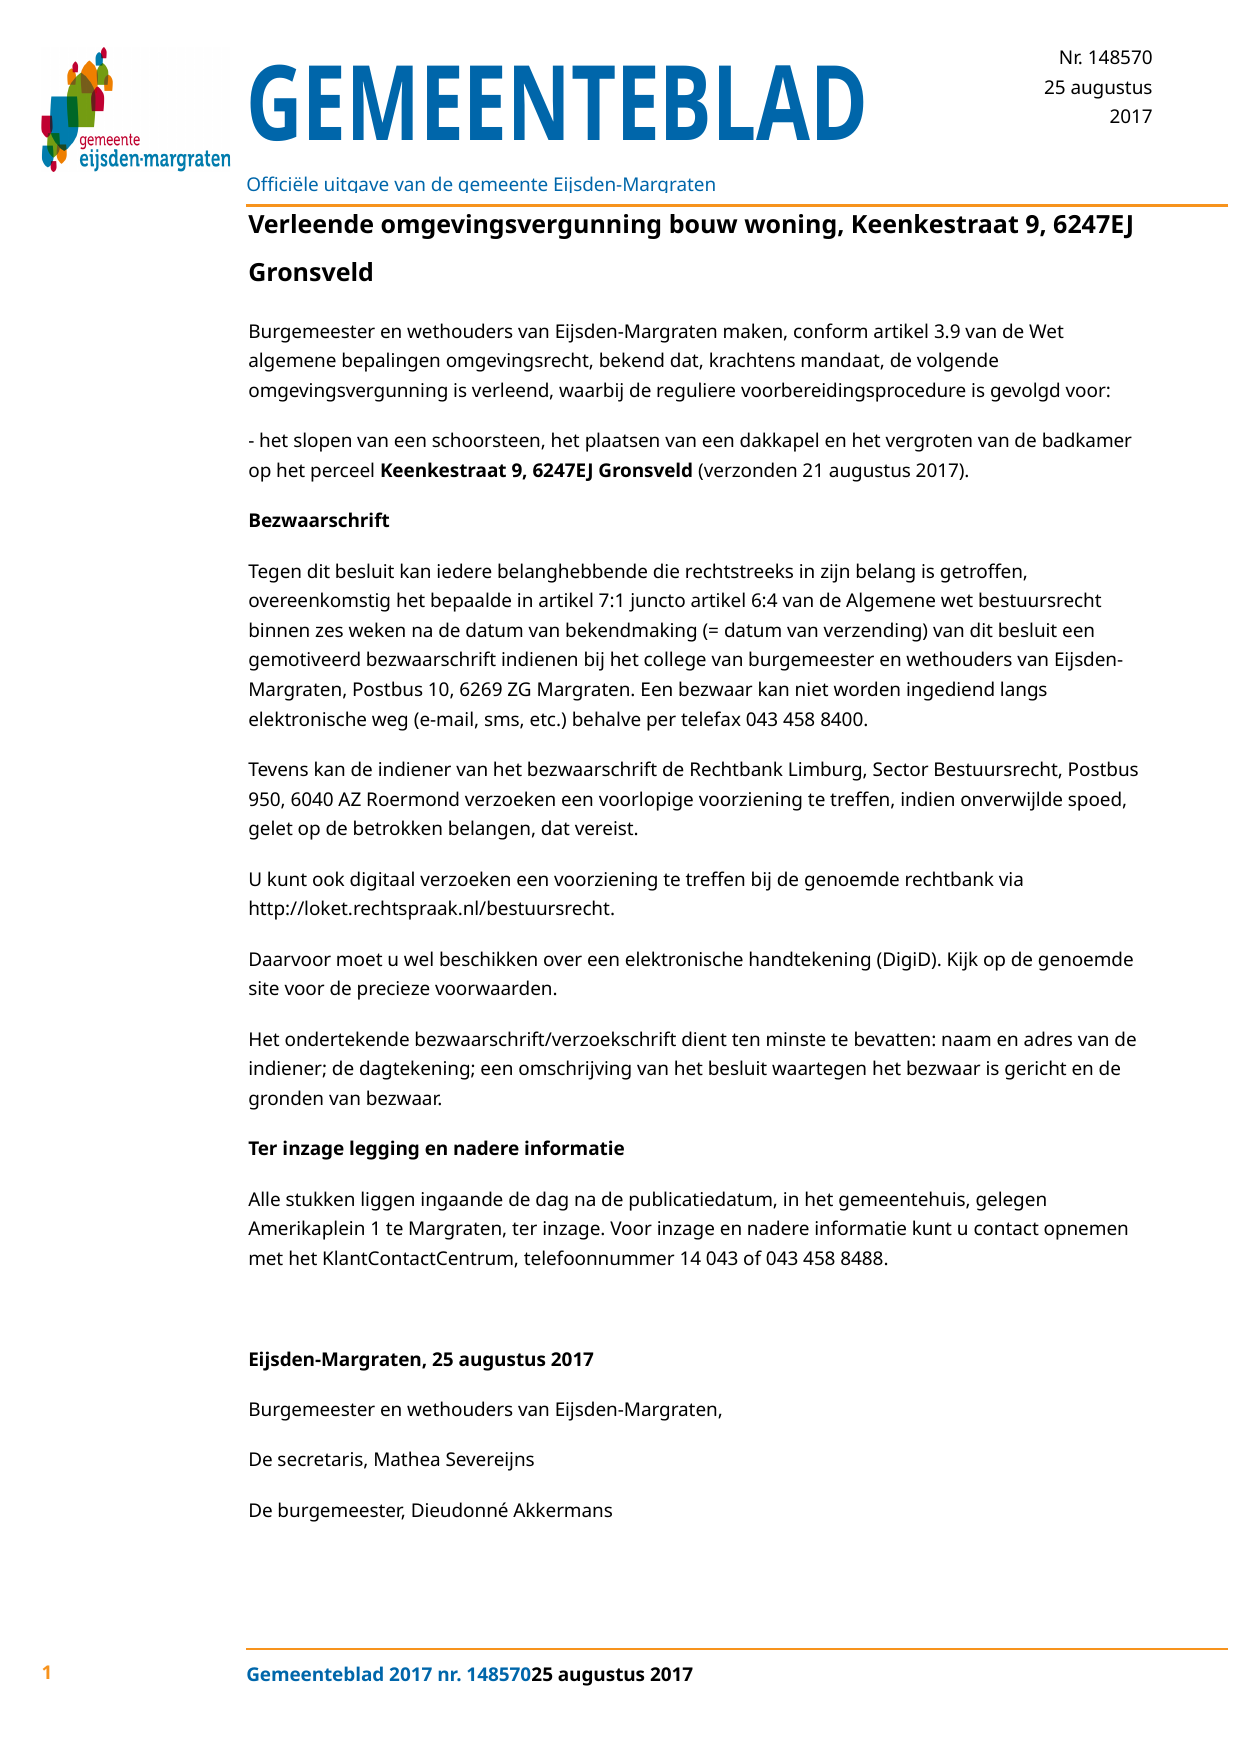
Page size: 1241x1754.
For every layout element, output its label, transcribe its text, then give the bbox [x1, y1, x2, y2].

text Tevens kan de indiener van het bezwaarschrift de Rechtbank Limburg, Sector Bestuursrecht, Postbus 950, 6040 AZ Roermond verzoeken een voorlopige voorziening te treffen, indien onverwijlde spoed, gelet op de betrokken belangen, dat vereist. [248, 756, 1152, 841]
text Burgemeester en wethouders van Eijsden-Margraten maken, conform artikel 3.9 van de Wet algemene bepalingen omgevingsrecht, bekend dat, krachtens mandaat, de volgende omgevingsvergunning is verleend, waarbij de reguliere voorbereidingsprocedure is gevolgd voor: [248, 318, 1152, 403]
text Tegen dit besluit kan iedere belanghebbende die rechtstreeks in zijn belang is getroffen, overeenkomstig het bepaalde in artikel 7:1 juncto artikel 6:4 van de Algemene wet bestuursrecht binnen zes weken na de datum van bekendmaking (= datum van verzending) van dit besluit een gemotiveerd bezwaarschrift indienen bij het college van burgemeester en wethouders van Eijsden-Margraten, Postbus 10, 6269 ZG Margraten. Een bezwaar kan niet worden ingediend langs elektronische weg (e-mail, sms, etc.) behalve per telefax 043 458 8400. [248, 558, 1152, 732]
text Burgemeester en wethouders van Eijsden-Margraten, [248, 1396, 1152, 1422]
text Eijsden-Margraten, 25 augustus 2017 [248, 1346, 1152, 1372]
text De secretaris, Mathea Severeijns [248, 1447, 1152, 1472]
text Daarvoor moet u wel beschikken over een elektronische handtekening (DigiD). Kijk op de genoemde site voor de precieze voorwaarden. [248, 946, 1152, 1001]
text De burgemeester, Dieudonné Akkermans [248, 1497, 1152, 1523]
text Het ondertekende bezwaarschrift/verzoekschrift dient ten minste te bevatten: naam en adres van de indiener; de dagtekening; een omschrijving van het besluit waartegen het bezwaar is gericht en de gronden van bezwaar. [248, 1026, 1152, 1111]
text Alle stukken liggen ingaande de dag na de publicatiedatum, in het gemeentehuis, gelegen Amerikaplein 1 te Margraten, ter inzage. Voor inzage en nadere informatie kunt u contact opnemen met het KlantContactCentrum, telefoonnummer 14 043 of 043 458 8488. [248, 1186, 1152, 1271]
text - het slopen van een schoorsteen, het plaatsen van een dakkapel en het vergroten van de badkamer op het perceel Keenkestraat 9, 6247EJ Gronsveld (verzonden 21 augustus 2017). [248, 427, 1152, 483]
text U kunt ook digitaal verzoeken een voorziening te treffen bij de genoemde rechtbank via http://loket.rechtspraak.nl/bestuursrecht. [248, 866, 1152, 921]
picture [41, 47, 231, 172]
text Verleende omgevingsvergunning bouw woning, Keenkestraat 9, 6247EJ Gronsveld [248, 207, 1152, 288]
text Ter inzage legging en nadere informatie [248, 1135, 1152, 1161]
text Bezwaarschrift [248, 507, 1152, 533]
